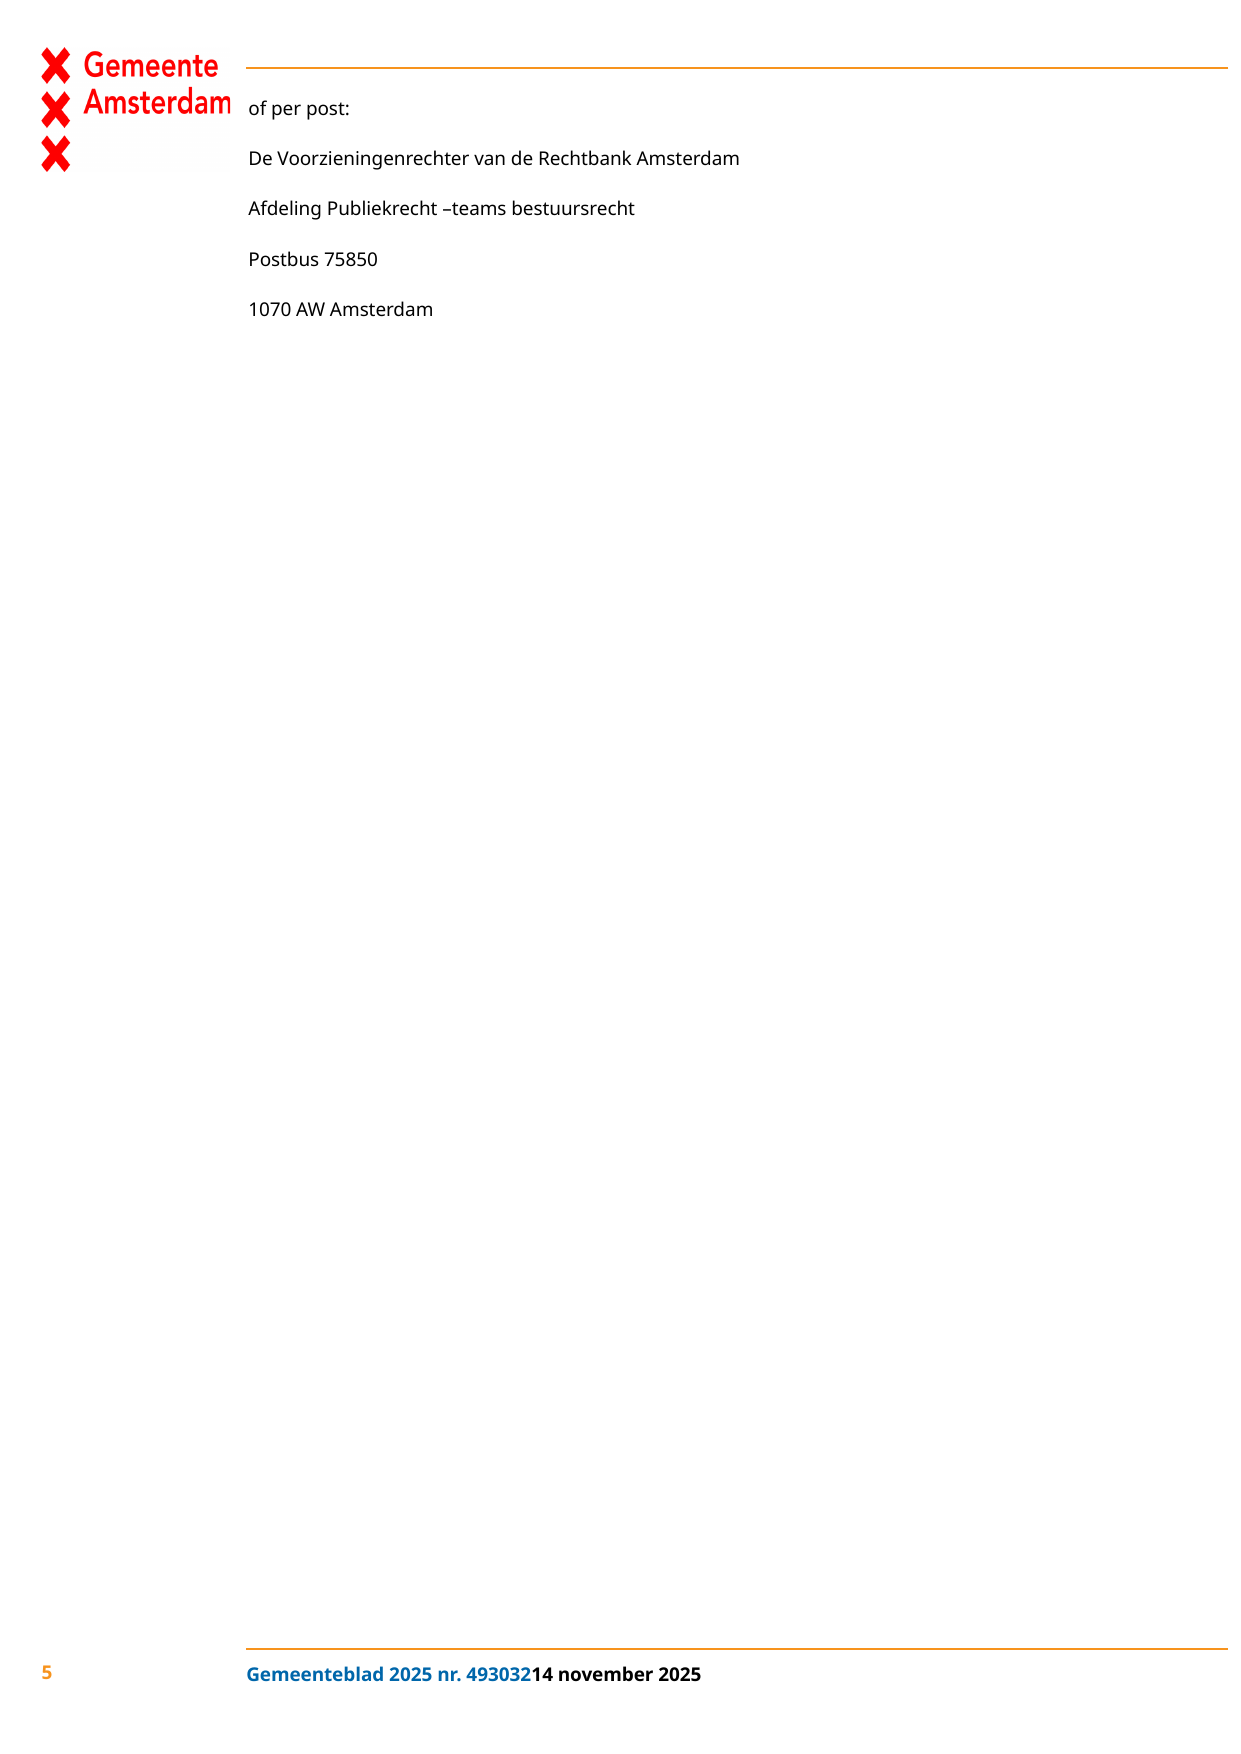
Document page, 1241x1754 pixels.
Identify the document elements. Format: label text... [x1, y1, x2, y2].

text Postbus 75850 [248, 246, 1152, 272]
text Afdeling Publiekrecht –teams bestuursrecht [248, 196, 1152, 221]
text of per post: [248, 95, 1152, 121]
text 1070 AW Amsterdam [248, 296, 1152, 322]
text De Voorzieningenrechter van de Rechtbank Amsterdam [248, 145, 1152, 171]
picture [41, 47, 231, 172]
